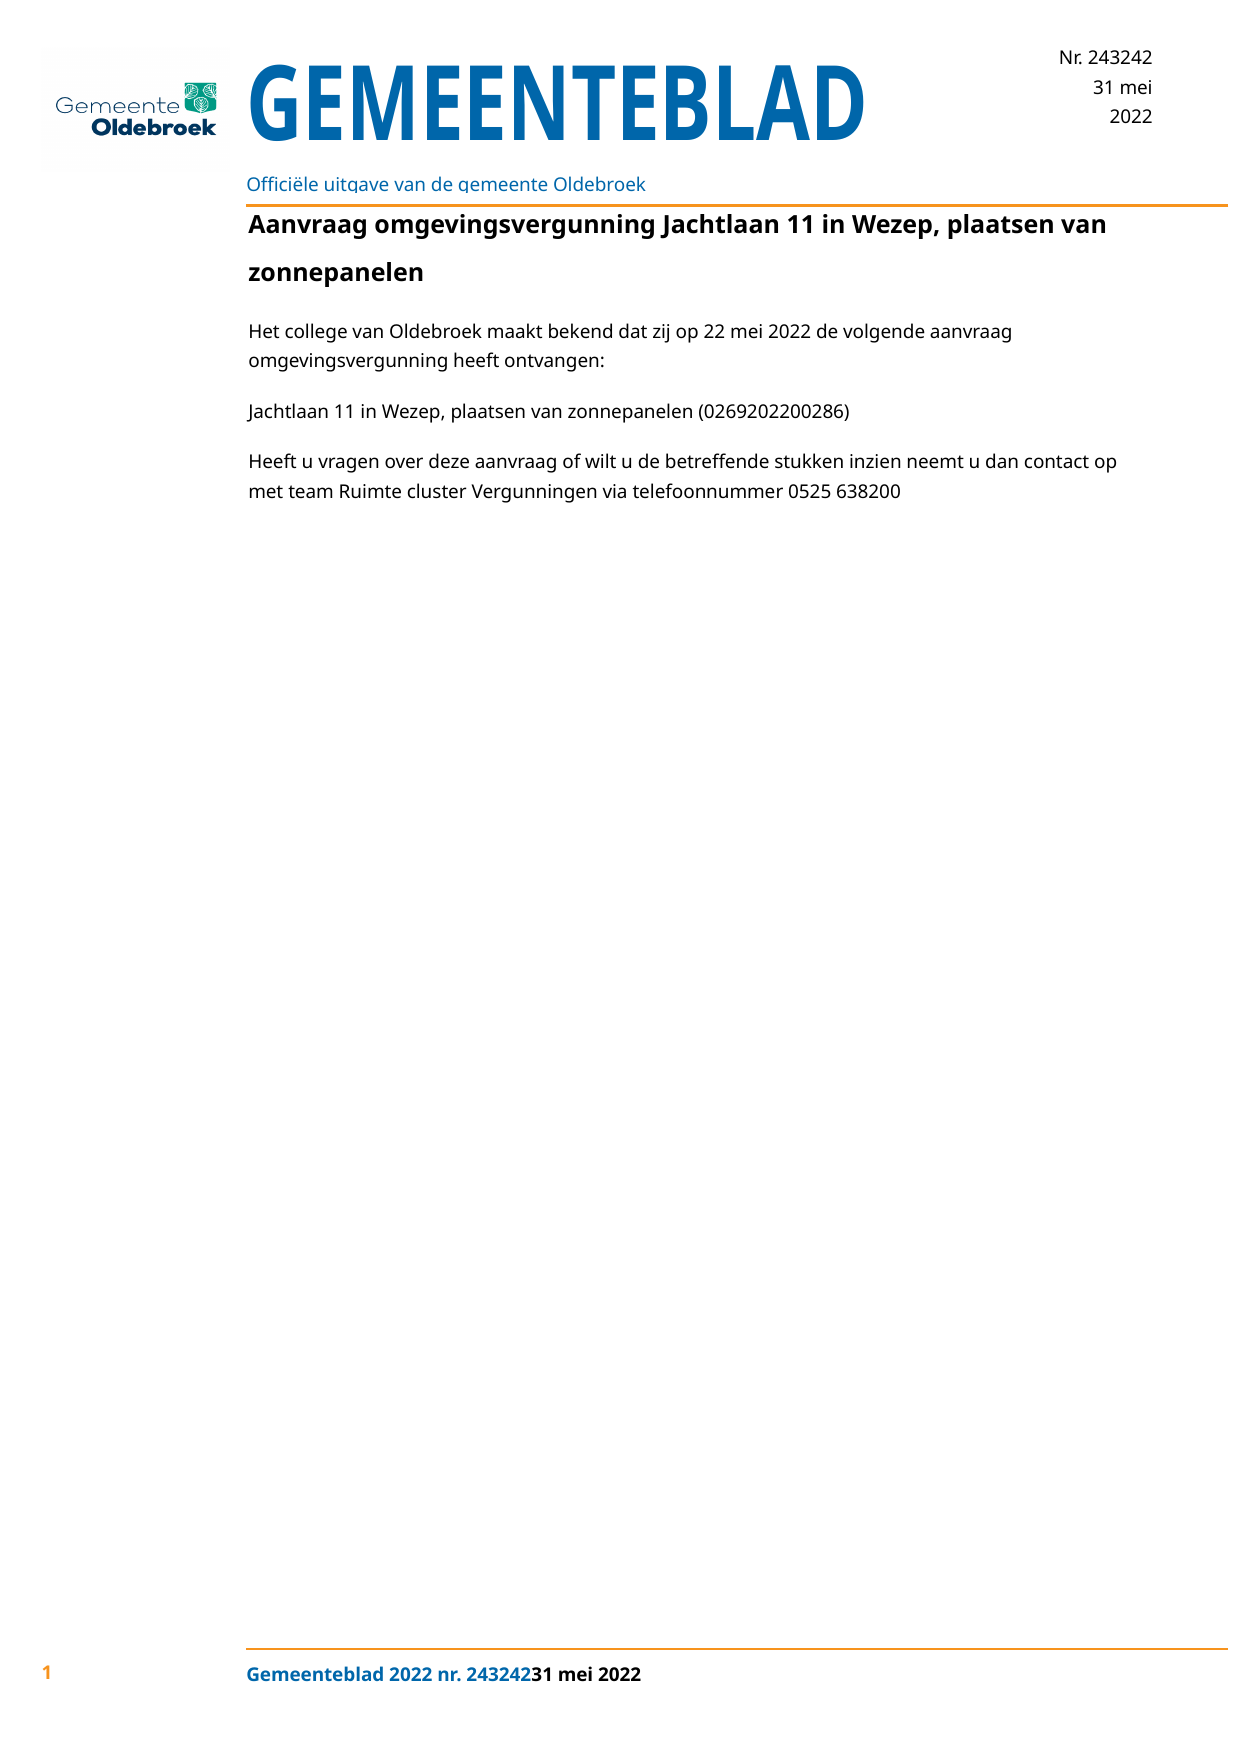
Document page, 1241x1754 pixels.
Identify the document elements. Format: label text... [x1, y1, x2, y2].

text Heeft u vragen over deze aanvraag of wilt u de betreffende stukken inzien neemt u dan contact op met team Ruimte cluster Vergunningen via telefoonnummer 0525 638200 [248, 448, 1152, 504]
text Jachtlaan 11 in Wezep, plaatsen van zonnepanelen (0269202200286) [248, 398, 1152, 424]
text Aanvraag omgevingsvergunning Jachtlaan 11 in Wezep, plaatsen van zonnepanelen [248, 207, 1152, 288]
text Het college van Oldebroek maakt bekend dat zij op 22 mei 2022 de volgende aanvraag omgevingsvergunning heeft ontvangen: [248, 318, 1152, 373]
picture [41, 47, 231, 172]
